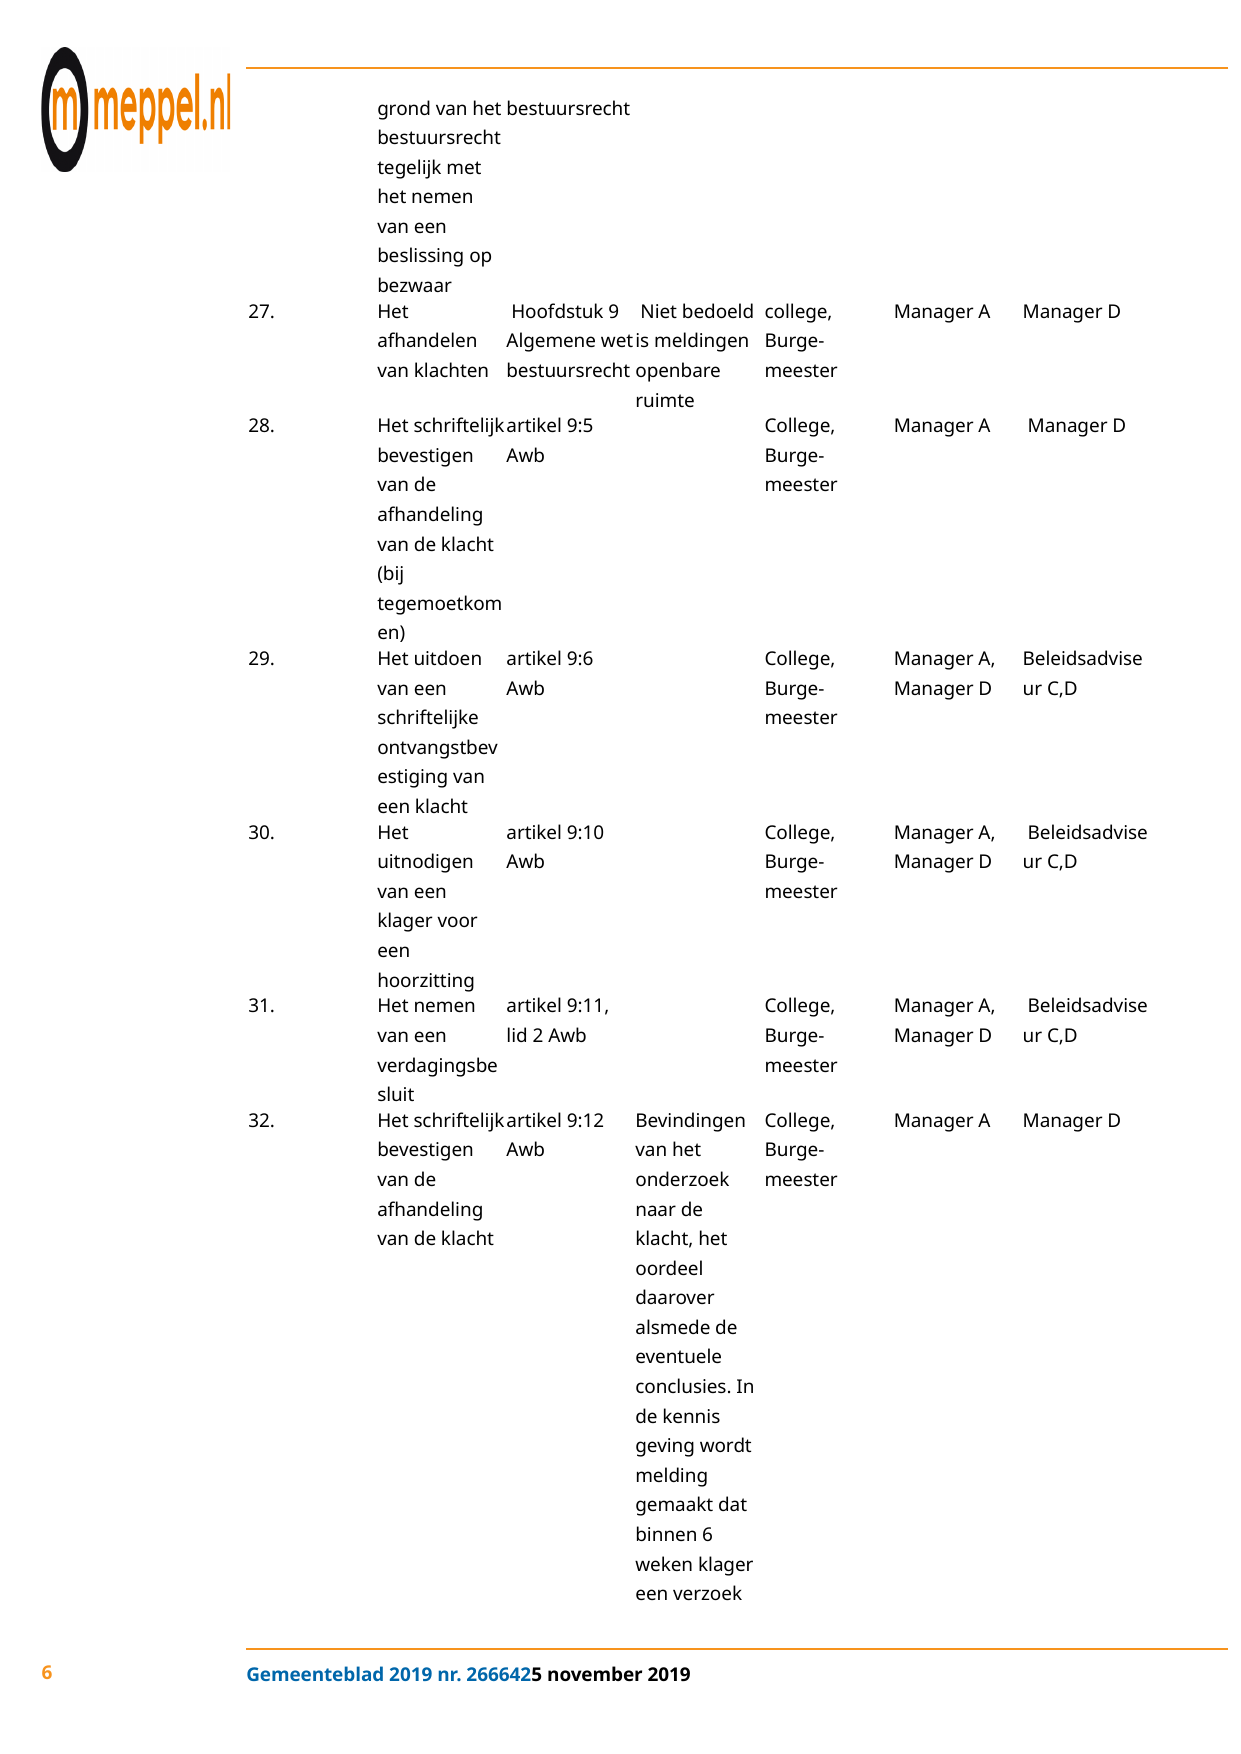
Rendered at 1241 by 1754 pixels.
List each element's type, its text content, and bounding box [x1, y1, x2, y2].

table_cell College, Burge-meester [764, 819, 893, 993]
table_cell [635, 993, 764, 1107]
table_cell Het schriftelijk bevestigen van de afhandeling van de klacht (bij tegemoetkomen) [377, 413, 506, 645]
table_cell Het uitnodigen van een klager voor een hoorzitting [377, 819, 506, 993]
table_cell Manager D [1023, 413, 1152, 645]
table_cell [635, 819, 764, 993]
table_cell Manager A [894, 1107, 1022, 1606]
table_cell Het uitdoen van een schriftelijke ontvangstbevestiging van een klacht [377, 645, 506, 819]
picture [41, 47, 231, 172]
table_cell Manager A [894, 413, 1022, 645]
table_cell Beleidsadviseur C,D [1023, 819, 1152, 993]
table_cell College, Burge-meester [764, 993, 893, 1107]
table_cell Manager D [1023, 1107, 1152, 1606]
table_cell [635, 413, 764, 645]
table_cell 30. [248, 819, 377, 993]
table_cell artikel 9:6 Awb [506, 645, 635, 819]
table_cell Manager A, Manager D [894, 645, 1022, 819]
table_cell College, Burge-meester [764, 413, 893, 645]
table_cell College, Burge-meester [764, 645, 893, 819]
table_cell [248, 95, 377, 298]
table_cell [1023, 95, 1152, 298]
table_cell [635, 645, 764, 819]
table_cell 27. [248, 298, 377, 412]
table_cell 29. [248, 645, 377, 819]
table_cell [635, 95, 764, 298]
table_cell Manager D [1023, 298, 1152, 412]
table_cell Het schriftelijk bevestigen van de afhandeling van de klacht [377, 1107, 506, 1606]
table_cell Hoofdstuk 9 Algemene wet bestuursrecht [506, 298, 635, 412]
table_cell grond van het bestuursrecht tegelijk met het nemen van een beslissing op bezwaar [377, 95, 506, 298]
table_cell college, Burge-meester [764, 298, 893, 412]
table_cell Beleidsadviseur C,D [1023, 645, 1152, 819]
table_cell Bevindingen van het onderzoek naar de klacht, het oordeel daarover alsmede de eventuele conclusies. In de kennis geving wordt melding gemaakt dat binnen 6 weken klager een verzoek [635, 1107, 764, 1606]
table_cell Het afhandelen van klachten [377, 298, 506, 412]
table_cell Manager A, Manager D [894, 819, 1022, 993]
table_cell 31. [248, 993, 377, 1107]
table_cell [894, 95, 1022, 298]
table_cell College, Burge-meester [764, 1107, 893, 1606]
table_cell artikel 9:11, lid 2 Awb [506, 993, 635, 1107]
table_cell artikel 9:5 Awb [506, 413, 635, 645]
table_cell Beleidsadviseur C,D [1023, 993, 1152, 1107]
table_cell Manager A [894, 298, 1022, 412]
table_cell Niet bedoeld is meldingen openbare ruimte [635, 298, 764, 412]
table_cell artikel 9:12 Awb [506, 1107, 635, 1606]
table_cell 28. [248, 413, 377, 645]
table_cell artikel 9:10 Awb [506, 819, 635, 993]
table_cell Het nemen van een verdagingsbesluit [377, 993, 506, 1107]
table_cell 32. [248, 1107, 377, 1606]
table_cell bestuursrecht [506, 95, 635, 298]
table_cell [764, 95, 893, 298]
table_cell Manager A, Manager D [894, 993, 1022, 1107]
